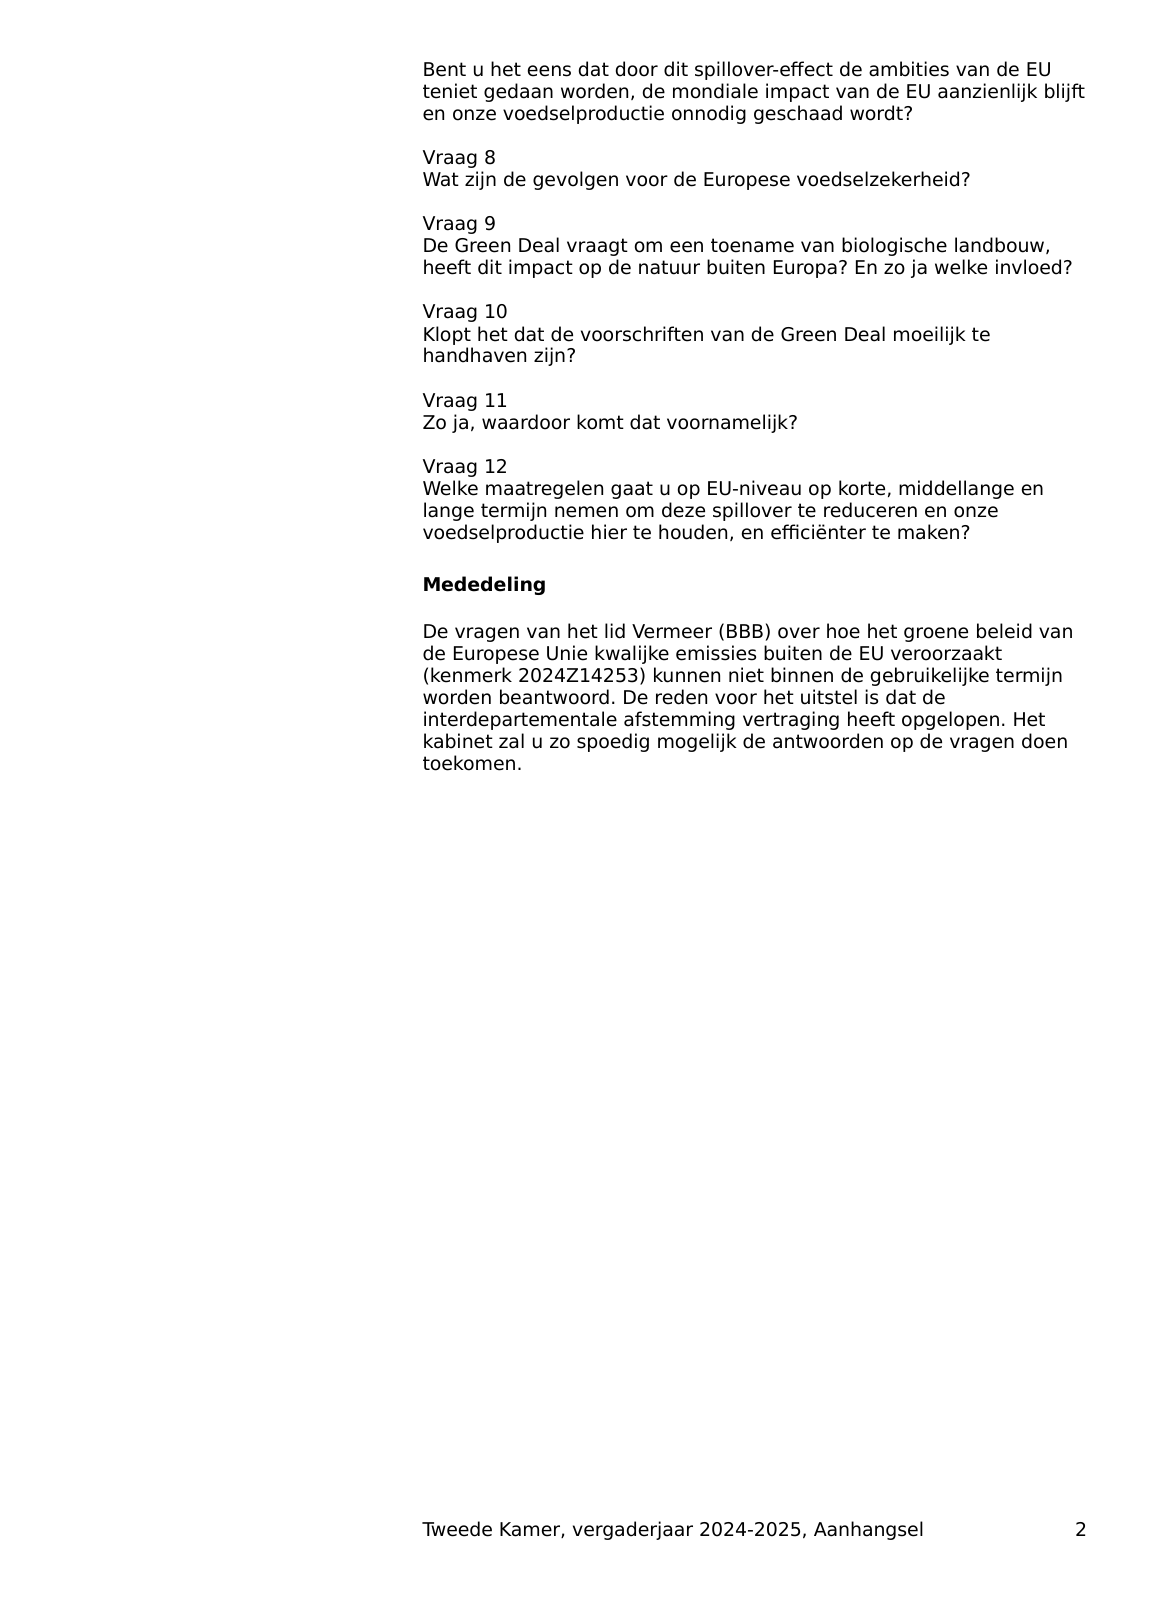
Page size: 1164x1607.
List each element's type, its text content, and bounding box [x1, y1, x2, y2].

text Wat zijn de gevolgen voor de Europese voedselzekerheid? [422, 169, 1087, 191]
text Klopt het dat de voorschriften van de Green Deal moeilijk te handhaven zijn? [422, 323, 1087, 367]
text Vraag 11 [422, 389, 1087, 412]
text Bent u het eens dat door dit spillover-effect de ambities van de EU teniet gedaan worden, de mondiale impact van de EU aanzienlijk blijft en onze voedselproductie onnodig geschaad wordt? [422, 59, 1087, 125]
text Vraag 12 [422, 456, 1087, 478]
text Vraag 8 [422, 147, 1087, 169]
text Vraag 10 [422, 301, 1087, 323]
subtitle Mededeling [422, 574, 1087, 596]
text Welke maatregelen gaat u op EU-niveau op korte, middellange en lange termijn nemen om deze spillover te reduceren en onze voedselproductie hier te houden, en efficiënter te maken? [422, 478, 1087, 544]
text Vraag 9 [422, 213, 1087, 235]
text De Green Deal vraagt om een toename van biologische landbouw, heeft dit impact op de natuur buiten Europa? En zo ja welke invloed? [422, 235, 1087, 279]
text De vragen van het lid Vermeer (BBB) over hoe het groene beleid van de Europese Unie kwalijke emissies buiten de EU veroorzaakt (kenmerk 2024Z14253) kunnen niet binnen de gebruikelijke termijn worden beantwoord. De reden voor het uitstel is dat de interdepartementale afstemming vertraging heeft opgelopen. Het kabinet zal u zo spoedig mogelijk de antwoorden op de vragen doen toekomen. [422, 621, 1087, 774]
text Zo ja, waardoor komt dat voornamelijk? [422, 412, 1087, 433]
